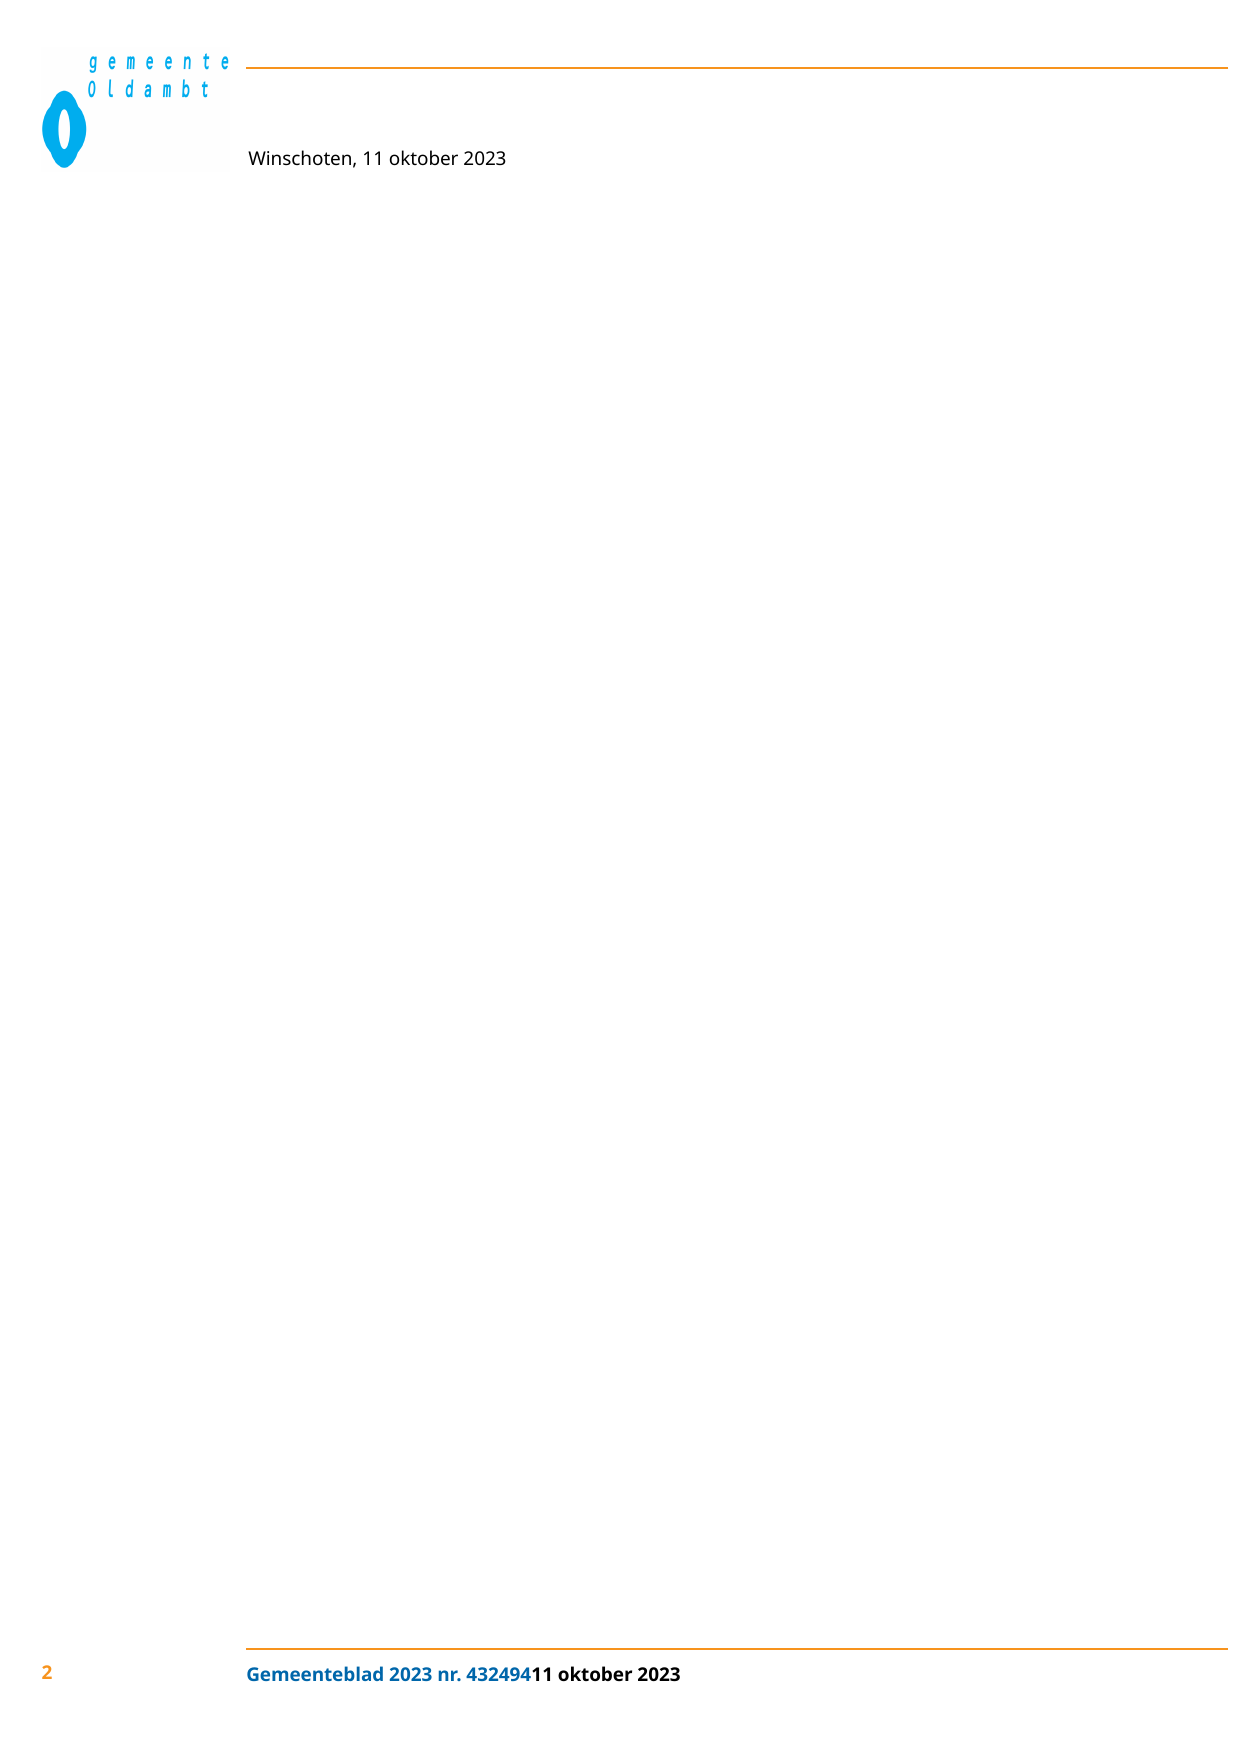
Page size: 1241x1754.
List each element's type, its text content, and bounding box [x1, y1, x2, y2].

text Winschoten, 11 oktober 2023 [248, 145, 1152, 171]
picture [41, 47, 231, 172]
